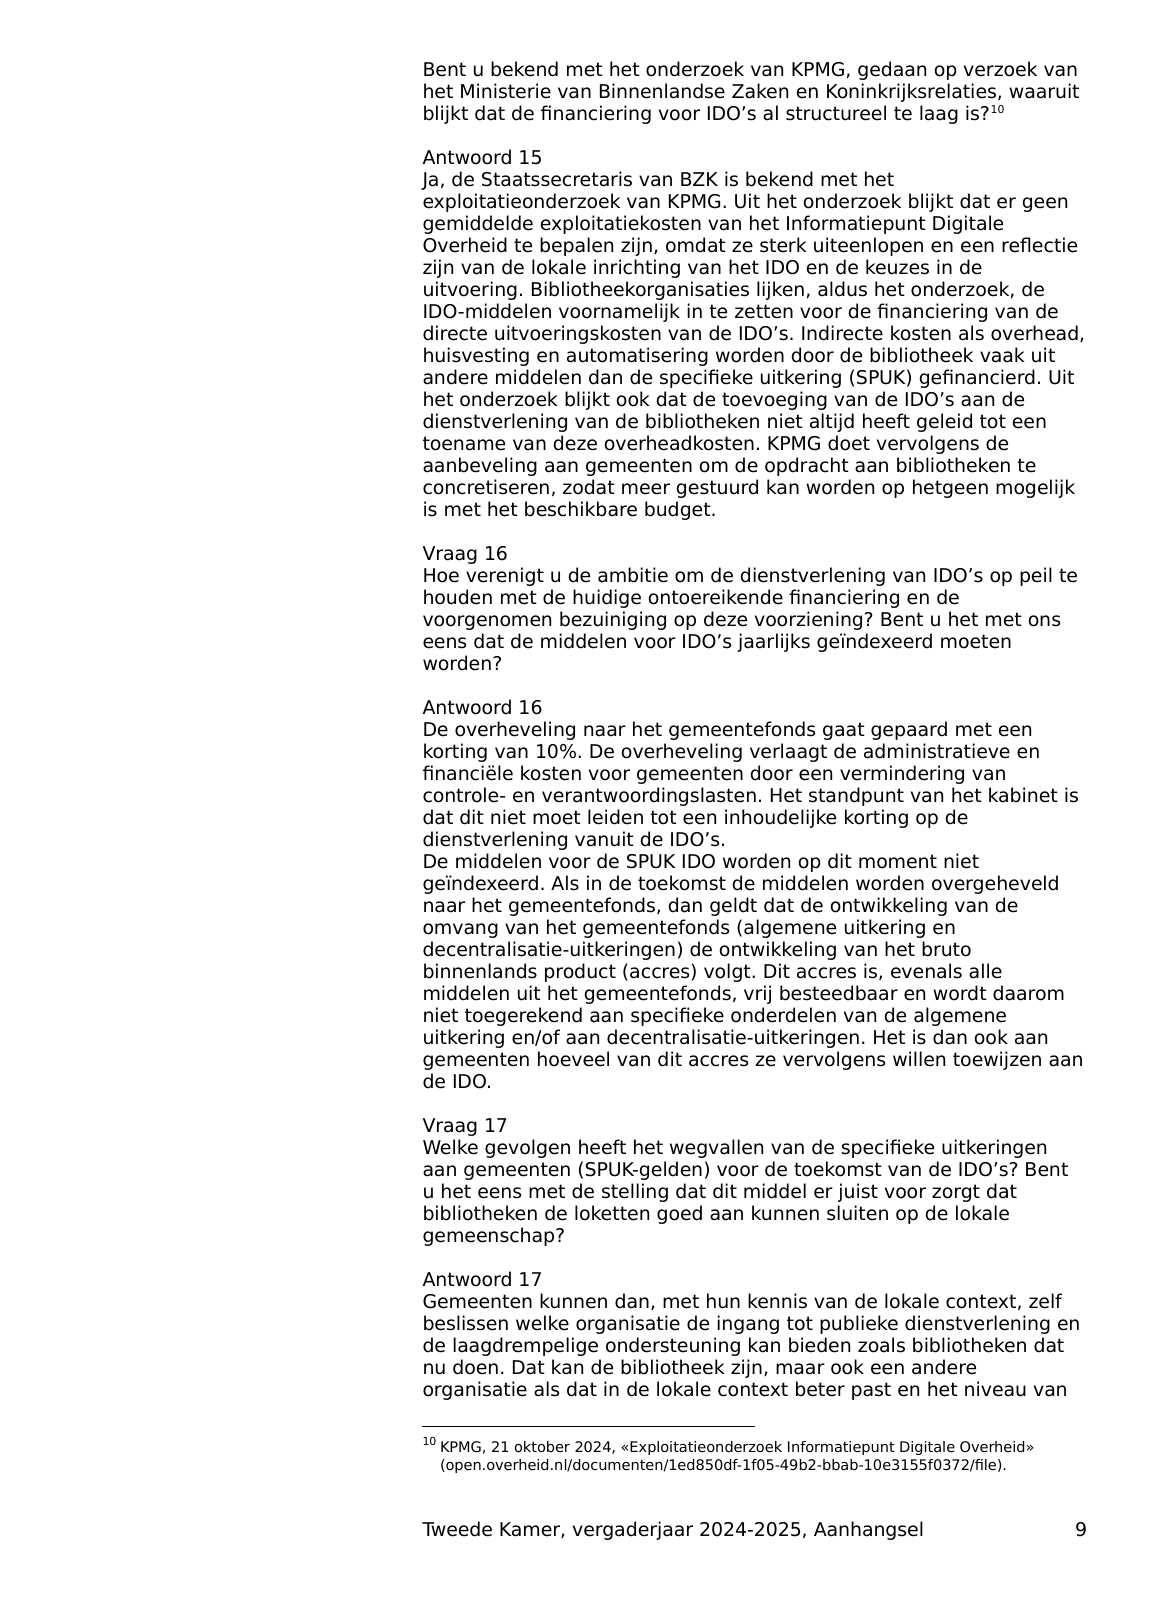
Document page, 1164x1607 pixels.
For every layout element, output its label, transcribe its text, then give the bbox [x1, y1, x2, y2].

text Antwoord 16 [422, 697, 1087, 719]
text KPMG, 21 oktober 2024, «Exploitatieonderzoek Informatiepunt Digitale Overheid» (open.overheid.nl/documenten/1ed850df-1f05-49b2-bbab-10e3155f0372/file). [422, 1435, 1087, 1474]
text Bent u bekend met het onderzoek van KPMG, gedaan op verzoek van het Ministerie van Binnenlandse Zaken en Koninkrijksrelaties, waaruit blijkt dat de financiering voor IDO’s al structureel te laag is? [422, 59, 1087, 125]
text Welke gevolgen heeft het wegvallen van de specifieke uitkeringen aan gemeenten (SPUK-gelden) voor de toekomst van de IDO’s? Bent u het eens met de stelling dat dit middel er juist voor zorgt dat bibliotheken de loketten goed aan kunnen sluiten op de lokale gemeenschap? [422, 1137, 1087, 1247]
text Gemeenten kunnen dan, met hun kennis van de lokale context, zelf beslissen welke organisatie de ingang tot publieke dienstverlening en de laagdrempelige ondersteuning kan bieden zoals bibliotheken dat nu doen. Dat kan de bibliotheek zijn, maar ook een andere organisatie als dat in de lokale context beter past en het niveau van [422, 1291, 1087, 1401]
text Vraag 17 [422, 1115, 1087, 1137]
text De overheveling naar het gemeentefonds gaat gepaard met een korting van 10%. De overheveling verlaagt de administratieve en financiële kosten voor gemeenten door een vermindering van controle- en verantwoordingslasten. Het standpunt van het kabinet is dat dit niet moet leiden tot een inhoudelijke korting op de dienstverlening vanuit de IDO’s. [422, 719, 1087, 851]
text Antwoord 17 [422, 1269, 1087, 1291]
text Vraag 16 [422, 543, 1087, 565]
text Antwoord 15 [422, 147, 1087, 169]
text Ja, de Staatssecretaris van BZK is bekend met het exploitatieonderzoek van KPMG. Uit het onderzoek blijkt dat er geen gemiddelde exploitatiekosten van het Informatiepunt Digitale Overheid te bepalen zijn, omdat ze sterk uiteenlopen en een reflectie zijn van de lokale inrichting van het IDO en de keuzes in de uitvoering. Bibliotheekorganisaties lijken, aldus het onderzoek, de IDO-middelen voornamelijk in te zetten voor de financiering van de directe uitvoeringskosten van de IDO’s. Indirecte kosten als overhead, huisvesting en automatisering worden door de bibliotheek vaak uit andere middelen dan de specifieke uitkering (SPUK) gefinancierd. Uit het onderzoek blijkt ook dat de toevoeging van de IDO’s aan de dienstverlening van de bibliotheken niet altijd heeft geleid tot een toename van deze overheadkosten. KPMG doet vervolgens de aanbeveling aan gemeenten om de opdracht aan bibliotheken te concretiseren, zodat meer gestuurd kan worden op hetgeen mogelijk is met het beschikbare budget. [422, 169, 1087, 521]
text Hoe verenigt u de ambitie om de dienstverlening van IDO’s op peil te houden met de huidige ontoereikende financiering en de voorgenomen bezuiniging op deze voorziening? Bent u het met ons eens dat de middelen voor IDO’s jaarlijks geïndexeerd moeten worden? [422, 565, 1087, 675]
text De middelen voor de SPUK IDO worden op dit moment niet geïndexeerd. Als in de toekomst de middelen worden overgeheveld naar het gemeentefonds, dan geldt dat de ontwikkeling van de omvang van het gemeentefonds (algemene uitkering en decentralisatie-uitkeringen) de ontwikkeling van het bruto binnenlands product (accres) volgt. Dit accres is, evenals alle middelen uit het gemeentefonds, vrij besteedbaar en wordt daarom niet toegerekend aan specifieke onderdelen van de algemene uitkering en/of aan decentralisatie-uitkeringen. Het is dan ook aan gemeenten hoeveel van dit accres ze vervolgens willen toewijzen aan de IDO. [422, 851, 1087, 1093]
